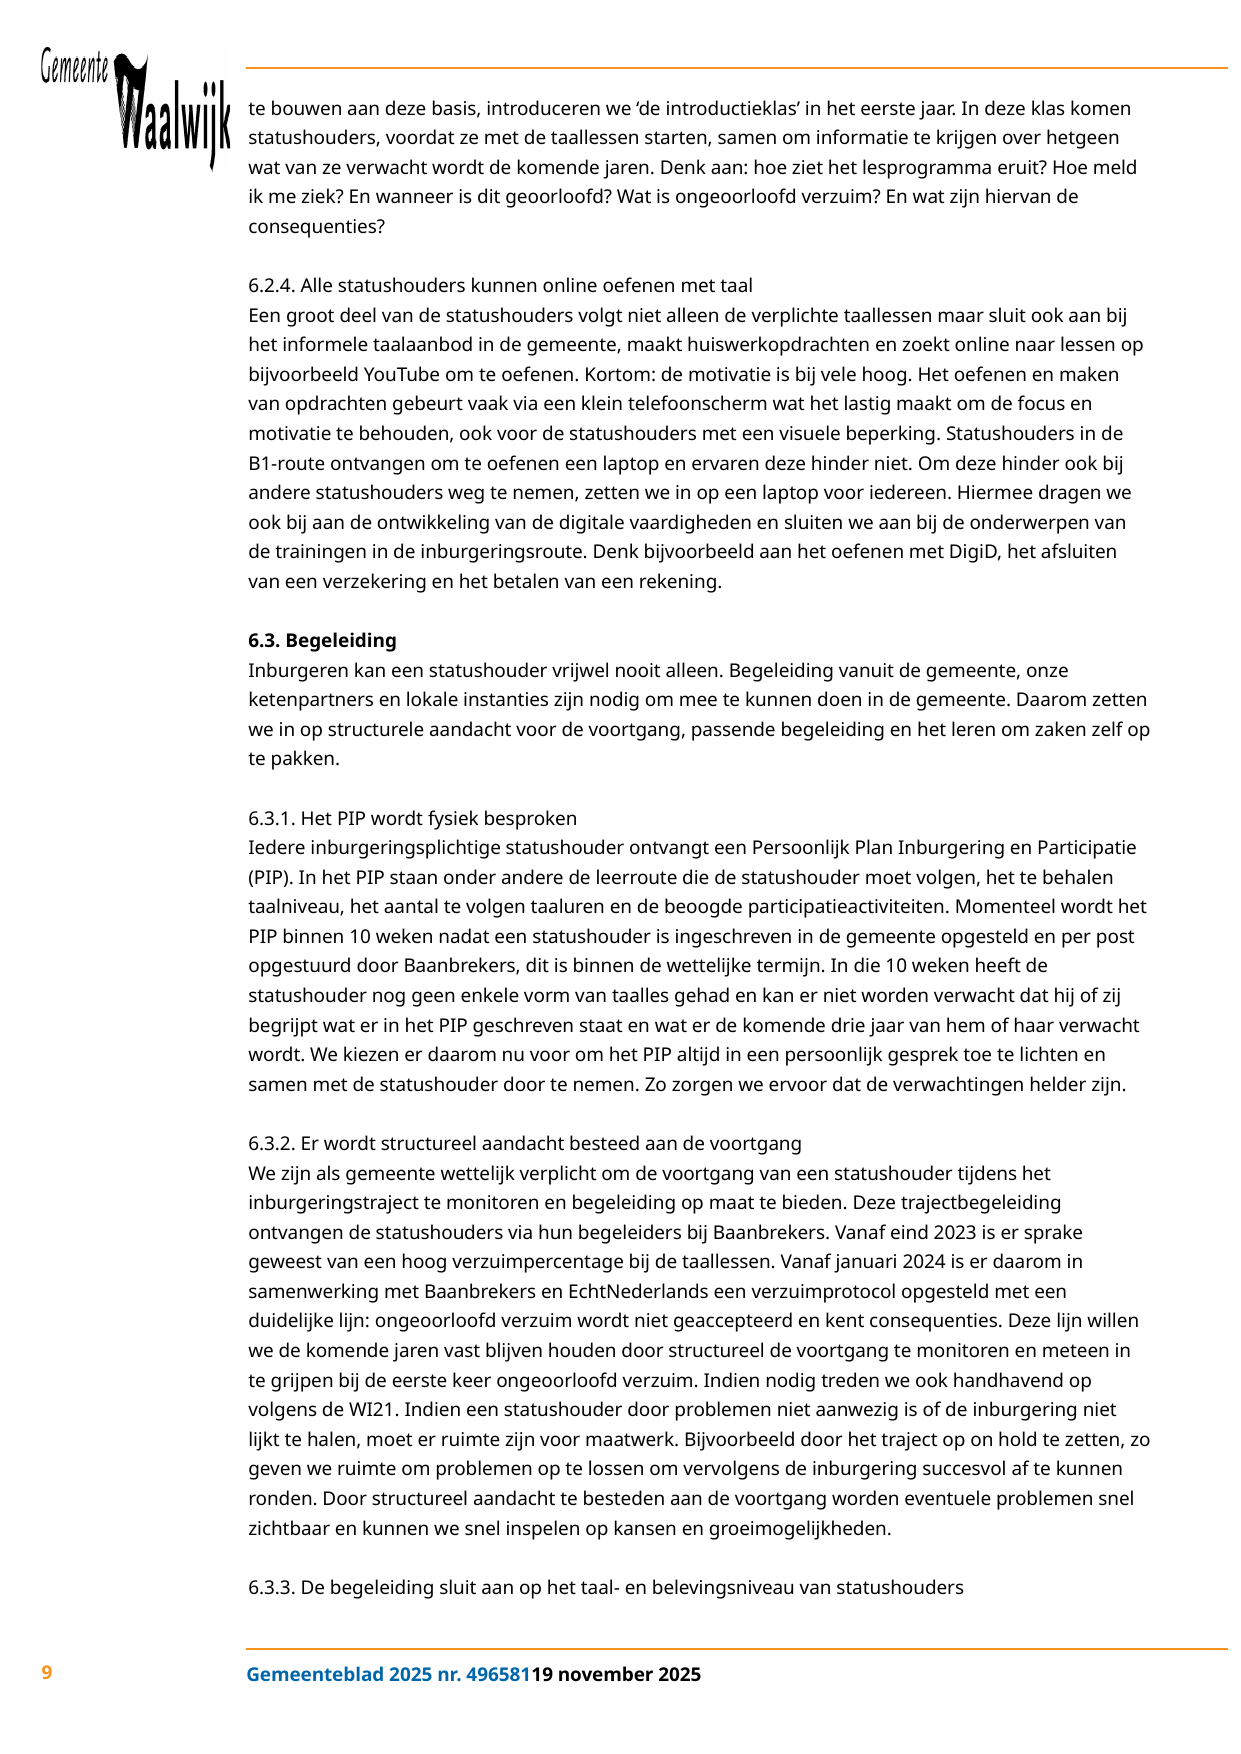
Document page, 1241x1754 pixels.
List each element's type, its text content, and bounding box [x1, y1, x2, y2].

text 6.3.2. Er wordt structureel aandacht besteed aan de voortgang [248, 1130, 1152, 1156]
text 6.3.1. Het PIP wordt fysiek besproken [248, 805, 1152, 831]
text te bouwen aan deze basis, introduceren we ‘de introductieklas’ in het eerste jaar. In deze klas komen statushouders, voordat ze met de taallessen starten, samen om informatie te krijgen over hetgeen wat van ze verwacht wordt de komende jaren. Denk aan: hoe ziet het lesprogramma eruit? Hoe meld ik me ziek? En wanneer is dit geoorloofd? Wat is ongeoorloofd verzuim? En wat zijn hiervan de consequenties? [248, 95, 1152, 239]
text 6.3.3. De begeleiding sluit aan op het taal- en belevingsniveau van statushouders [248, 1574, 1152, 1600]
text 6.2.4. Alle statushouders kunnen online oefenen met taal [248, 272, 1152, 298]
text We zijn als gemeente wettelijk verplicht om de voortgang van een statushouder tijdens het inburgeringstraject te monitoren en begeleiding op maat te bieden. Deze trajectbegeleiding ontvangen de statushouders via hun begeleiders bij Baanbrekers. Vanaf eind 2023 is er sprake geweest van een hoog verzuimpercentage bij de taallessen. Vanaf januari 2024 is er daarom in samenwerking met Baanbrekers en EchtNederlands een verzuimprotocol opgesteld met een duidelijke lijn: ongeoorloofd verzuim wordt niet geaccepteerd en kent consequenties. Deze lijn willen we de komende jaren vast blijven houden door structureel de voortgang te monitoren en meteen in te grijpen bij de eerste keer ongeoorloofd verzuim. Indien nodig treden we ook handhavend op volgens de WI21. Indien een statushouder door problemen niet aanwezig is of de inburgering niet lijkt te halen, moet er ruimte zijn voor maatwerk. Bijvoorbeeld door het traject op on hold te zetten, zo geven we ruimte om problemen op te lossen om vervolgens de inburgering succesvol af te kunnen ronden. Door structureel aandacht te besteden aan de voortgang worden eventuele problemen snel zichtbaar en kunnen we snel inspelen op kansen en groeimogelijkheden. [248, 1160, 1152, 1541]
text Een groot deel van de statushouders volgt niet alleen de verplichte taallessen maar sluit ook aan bij het informele taalaanbod in de gemeente, maakt huiswerkopdrachten en zoekt online naar lessen op bijvoorbeeld YouTube om te oefenen. Kortom: de motivatie is bij vele hoog. Het oefenen en maken van opdrachten gebeurt vaak via een klein telefoonscherm wat het lastig maakt om de focus en motivatie te behouden, ook voor de statushouders met een visuele beperking. Statushouders in de B1-route ontvangen om te oefenen een laptop en ervaren deze hinder niet. Om deze hinder ook bij andere statushouders weg te nemen, zetten we in op een laptop voor iedereen. Hiermee dragen we ook bij aan de ontwikkeling van de digitale vaardigheden en sluiten we aan bij de onderwerpen van de trainingen in de inburgeringsroute. Denk bijvoorbeeld aan het oefenen met DigiD, het afsluiten van een verzekering en het betalen van een rekening. [248, 302, 1152, 594]
picture [41, 47, 231, 172]
text 6.3. Begeleiding [248, 627, 1152, 653]
text Iedere inburgeringsplichtige statushouder ontvangt een Persoonlijk Plan Inburgering en Participatie (PIP). In het PIP staan onder andere de leerroute die de statushouder moet volgen, het te behalen taalniveau, het aantal te volgen taaluren en de beoogde participatieactiviteiten. Momenteel wordt het PIP binnen 10 weken nadat een statushouder is ingeschreven in de gemeente opgesteld en per post opgestuurd door Baanbrekers, dit is binnen de wettelijke termijn. In die 10 weken heeft de statushouder nog geen enkele vorm van taalles gehad en kan er niet worden verwacht dat hij of zij begrijpt wat er in het PIP geschreven staat en wat er de komende drie jaar van hem of haar verwacht wordt. We kiezen er daarom nu voor om het PIP altijd in een persoonlijk gesprek toe te lichten en samen met de statushouder door te nemen. Zo zorgen we ervoor dat de verwachtingen helder zijn. [248, 834, 1152, 1097]
text Inburgeren kan een statushouder vrijwel nooit alleen. Begeleiding vanuit de gemeente, onze ketenpartners en lokale instanties zijn nodig om mee te kunnen doen in de gemeente. Daarom zetten we in op structurele aandacht voor de voortgang, passende begeleiding en het leren om zaken zelf op te pakken. [248, 657, 1152, 771]
